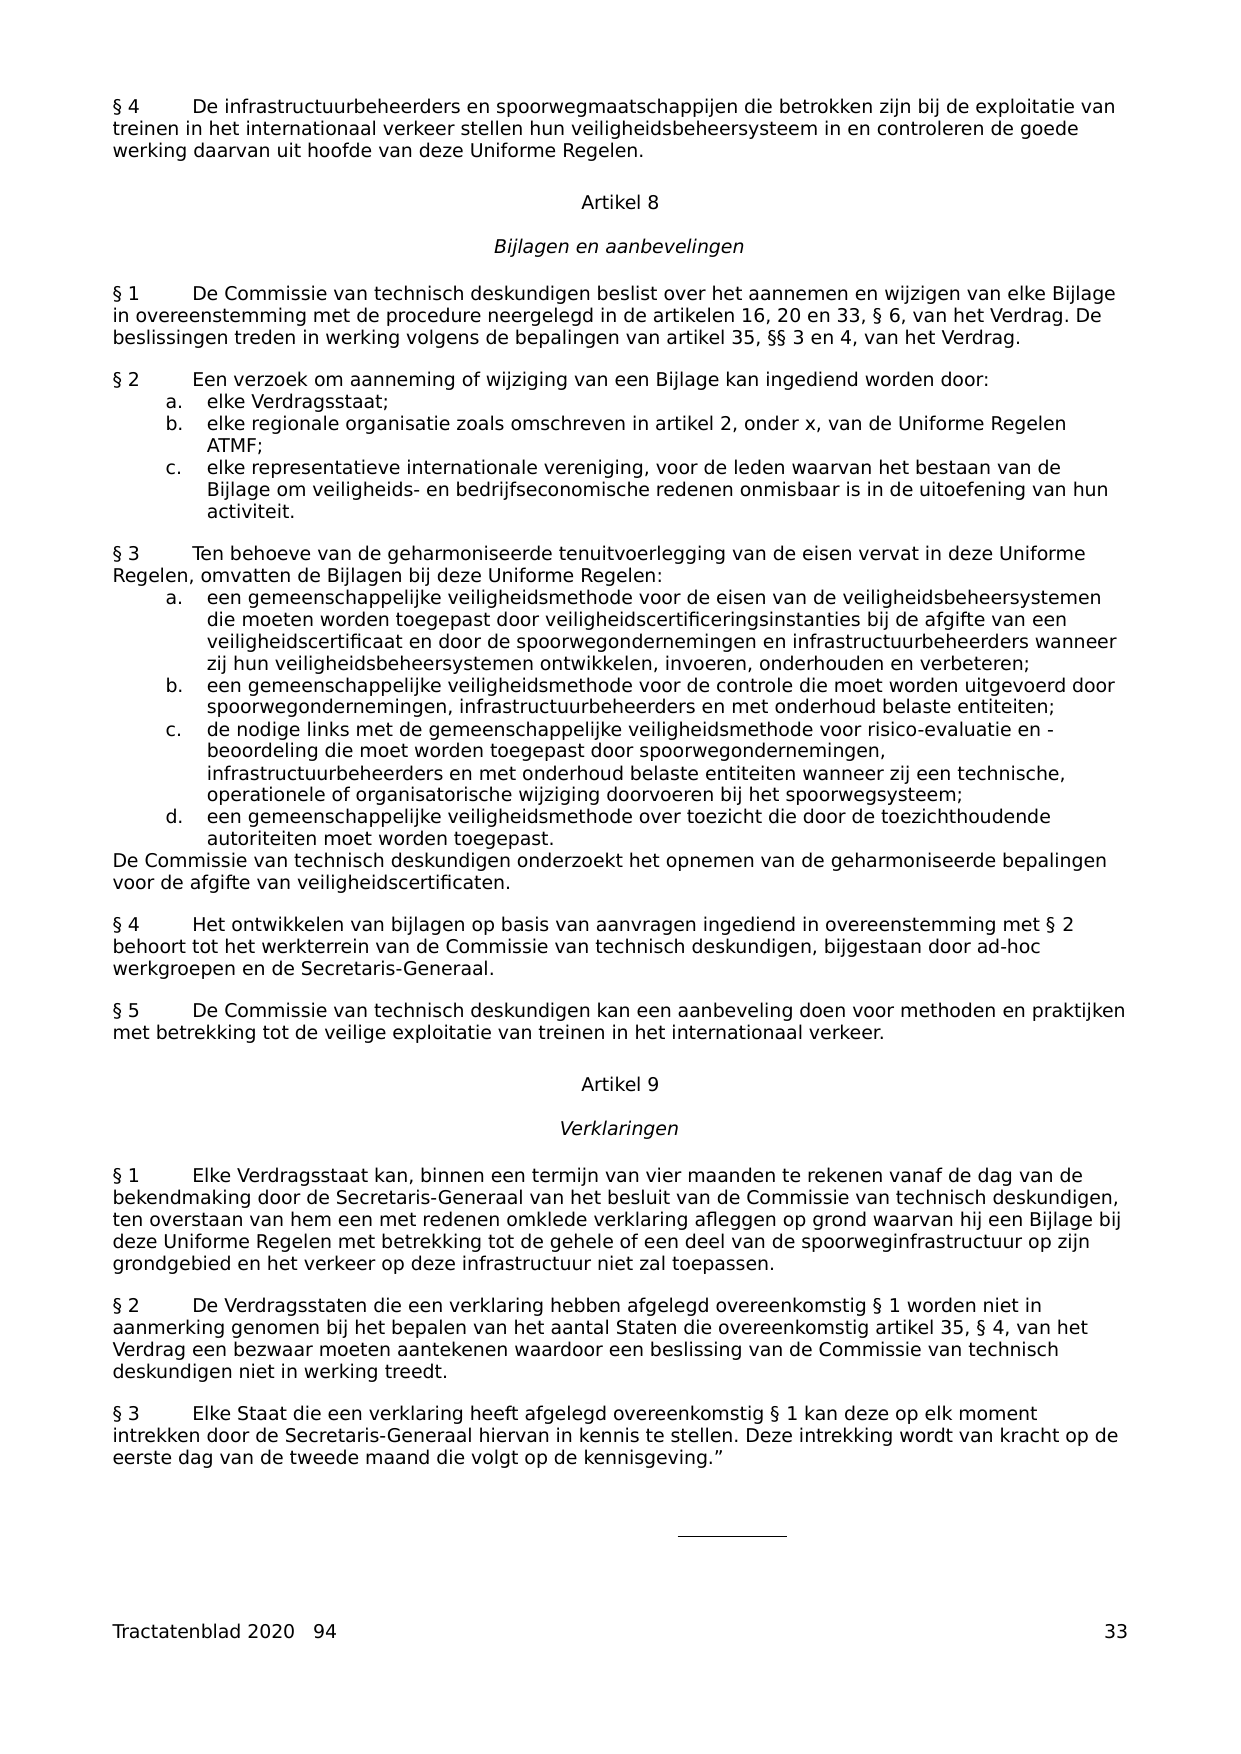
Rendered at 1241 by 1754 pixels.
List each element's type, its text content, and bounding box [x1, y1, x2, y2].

text c. de nodige links met de gemeenschappelijke veiligheidsmethode voor risico-evaluatie en -beoordeling die moet worden toegepast door spoorwegondernemingen, infrastructuurbeheerders en met onderhoud belaste entiteiten wanneer zij een technische, operationele of organisatorische wijziging doorvoeren bij het spoorwegsysteem; [165, 718, 1128, 806]
text § 3 Ten behoeve van de geharmoniseerde tenuitvoerlegging van de eisen vervat in deze Uniforme Regelen, omvatten de Bijlagen bij deze Uniforme Regelen: [112, 543, 1128, 587]
text § 4 Het ontwikkelen van bijlagen op basis van aanvragen ingediend in overeenstemming met § 2 behoort tot het werkterrein van de Commissie van technisch deskundigen, bijgestaan door ad-hoc werkgroepen en de Secretaris-Generaal. [112, 914, 1128, 980]
text § 2 De Verdragsstaten die een verklaring hebben afgelegd overeenkomstig § 1 worden niet in aanmerking genomen bij het bepalen van het aantal Staten die overeenkomstig artikel 35, § 4, van het Verdrag een bezwaar moeten aantekenen waardoor een beslissing van de Commissie van technisch deskundigen niet in werking treedt. [112, 1295, 1128, 1383]
subtitle Artikel 9 Verklaringen [112, 1074, 1128, 1140]
text a. een gemeenschappelijke veiligheidsmethode voor de eisen van de veiligheidsbeheersystemen die moeten worden toegepast door veiligheidscertificeringsinstanties bij de afgifte van een veiligheidscertificaat en door de spoorwegondernemingen en infrastructuurbeheerders wanneer zij hun veiligheidsbeheersystemen ontwikkelen, invoeren, onderhouden en verbeteren; [165, 587, 1128, 674]
text § 1 Elke Verdragsstaat kan, binnen een termijn van vier maanden te rekenen vanaf de dag van de bekendmaking door de Secretaris-Generaal van het besluit van de Commissie van technisch deskundigen, ten overstaan van hem een met redenen omklede verklaring afleggen op grond waarvan hij een Bijlage bij deze Uniforme Regelen met betrekking tot de gehele of een deel van de spoorweginfrastructuur op zijn grondgebied en het verkeer op deze infrastructuur niet zal toepassen. [112, 1165, 1128, 1275]
text b. een gemeenschappelijke veiligheidsmethode voor de controle die moet worden uitgevoerd door spoorwegondernemingen, infrastructuurbeheerders en met onderhoud belaste entiteiten; [165, 674, 1128, 718]
text § 1 De Commissie van technisch deskundigen beslist over het aannemen en wijzigen van elke Bijlage in overeenstemming met de procedure neergelegd in de artikelen 16, 20 en 33, § 6, van het Verdrag. De beslissingen treden in werking volgens de bepalingen van artikel 35, §§ 3 en 4, van het Verdrag. [112, 283, 1128, 349]
text § 2 Een verzoek om aanneming of wijziging van een Bijlage kan ingediend worden door: [112, 369, 1128, 391]
text d. een gemeenschappelijke veiligheidsmethode over toezicht die door de toezichthoudende autoriteiten moet worden toegepast. [165, 806, 1128, 850]
text § 5 De Commissie van technisch deskundigen kan een aanbeveling doen voor methoden en praktijken met betrekking tot de veilige exploitatie van treinen in het internationaal verkeer. [112, 1000, 1128, 1044]
text c. elke representatieve internationale vereniging, voor de leden waarvan het bestaan van de Bijlage om veiligheids- en bedrijfseconomische redenen onmisbaar is in de uitoefening van hun activiteit. [165, 457, 1128, 523]
text § 3 Elke Staat die een verklaring heeft afgelegd overeenkomstig § 1 kan deze op elk moment intrekken door de Secretaris-Generaal hiervan in kennis te stellen. Deze intrekking wordt van kracht op de eerste dag van de tweede maand die volgt op de kennisgeving.” [112, 1403, 1128, 1469]
text a. elke Verdragsstaat; [165, 391, 1128, 413]
text § 4 De infrastructuurbeheerders en spoorwegmaatschappijen die betrokken zijn bij de exploitatie van treinen in het internationaal verkeer stellen hun veiligheidsbeheersysteem in en controleren de goede werking daarvan uit hoofde van deze Uniforme Regelen. [112, 96, 1128, 162]
text De Commissie van technisch deskundigen onderzoekt het opnemen van de geharmoniseerde bepalingen voor de afgifte van veiligheidscertificaten. [112, 850, 1128, 894]
text b. elke regionale organisatie zoals omschreven in artikel 2, onder x, van de Uniforme Regelen ATMF; [165, 413, 1128, 457]
subtitle Artikel 8 Bijlagen en aanbevelingen [112, 192, 1128, 258]
